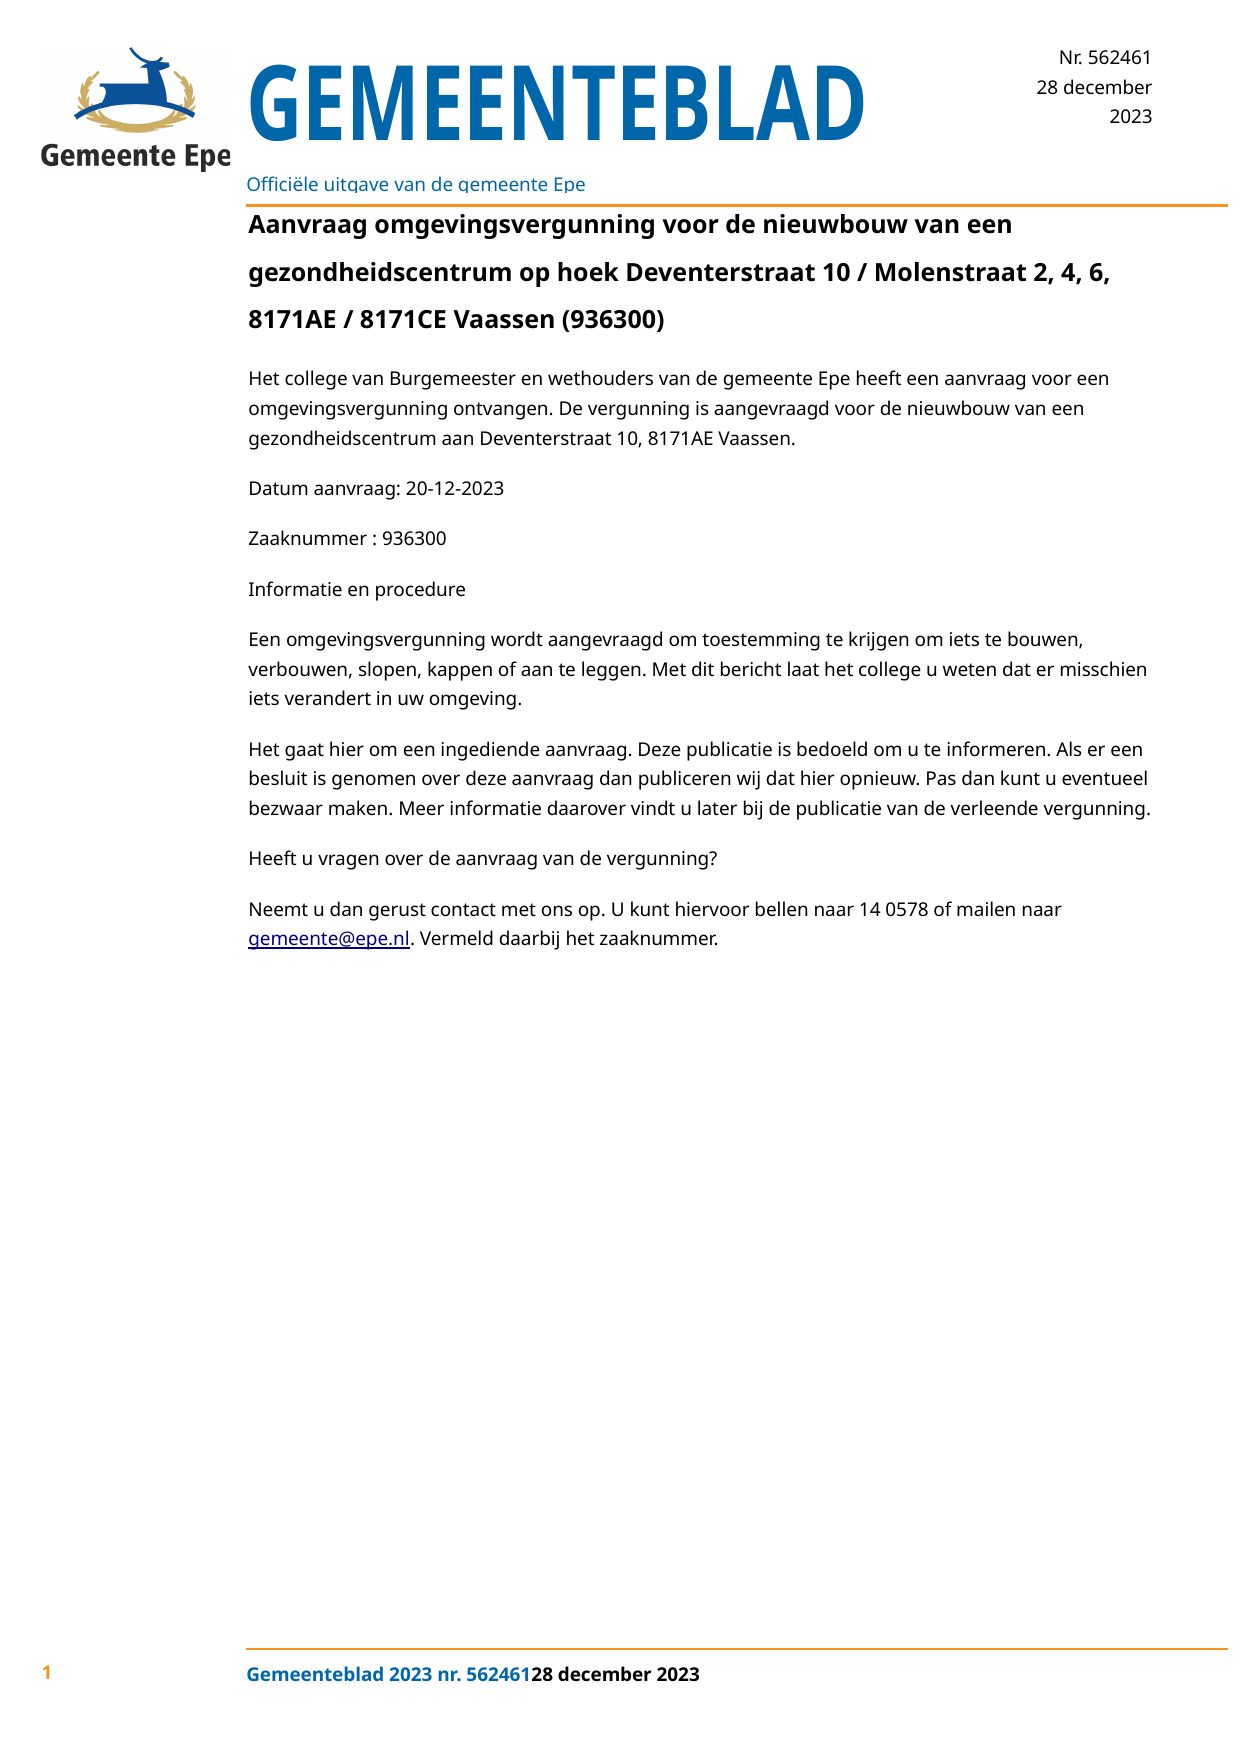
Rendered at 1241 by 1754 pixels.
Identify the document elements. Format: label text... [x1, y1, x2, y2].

text Zaaknummer : 936300 [248, 526, 1152, 551]
text Informatie en procedure [248, 576, 1152, 602]
text Heeft u vragen over de aanvraag van de vergunning? [248, 846, 1152, 871]
text Het college van Burgemeester en wethouders van de gemeente Epe heeft een aanvraag voor een omgevingsvergunning ontvangen. De vergunning is aangevraagd voor de nieuwbouw van een gezondheidscentrum aan Deventerstraat 10, 8171AE Vaassen. [248, 366, 1152, 450]
text Neemt u dan gerust contact met ons op. U kunt hiervoor bellen naar 14 0578 of mailen naar gemeente@epe.nl. Vermeld daarbij het zaaknummer. [248, 896, 1152, 951]
picture [41, 47, 231, 172]
text Het gaat hier om een ingediende aanvraag. Deze publicatie is bedoeld om u te informeren. Als er een besluit is genomen over deze aanvraag dan publiceren wij dat hier opnieuw. Pas dan kunt u eventueel bezwaar maken. Meer informatie daarover vindt u later bij de publicatie van de verleende vergunning. [248, 736, 1152, 821]
text Een omgevingsvergunning wordt aangevraagd om toestemming te krijgen om iets te bouwen, verbouwen, slopen, kappen of aan te leggen. Met dit bericht laat het college u weten dat er misschien iets verandert in uw omgeving. [248, 626, 1152, 711]
text Datum aanvraag: 20-12-2023 [248, 475, 1152, 501]
text Aanvraag omgevingsvergunning voor de nieuwbouw van een gezondheidscentrum op hoek Deventerstraat 10 / Molenstraat 2, 4, 6, 8171AE / 8171CE Vaassen (936300) [248, 207, 1152, 336]
